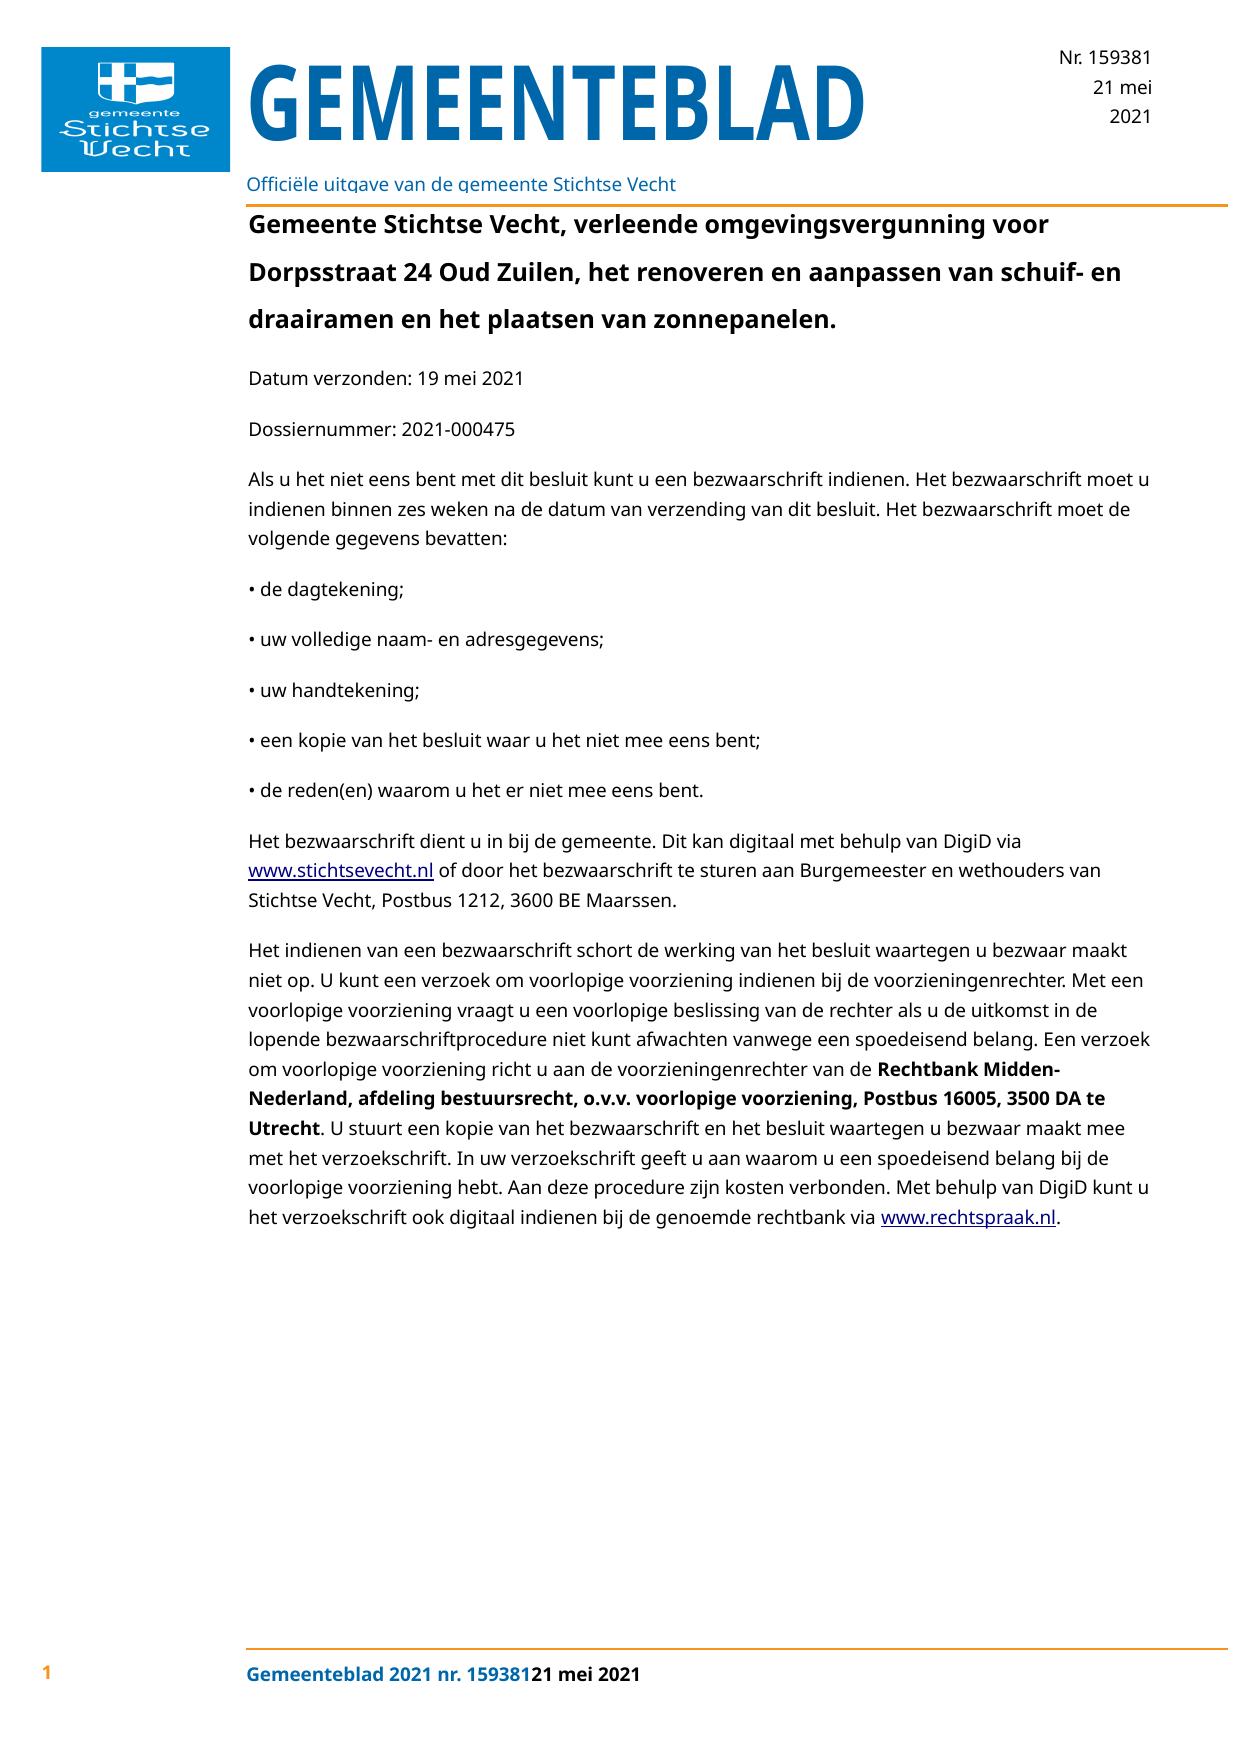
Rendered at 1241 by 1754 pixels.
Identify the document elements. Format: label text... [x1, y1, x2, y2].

text • uw handtekening; [248, 677, 1152, 702]
text • de reden(en) waarom u het er niet mee eens bent. [248, 778, 1152, 803]
text Als u het niet eens bent met dit besluit kunt u een bezwaarschrift indienen. Het bezwaarschrift moet u indienen binnen zes weken na de datum van verzending van dit besluit. Het bezwaarschrift moet de volgende gegevens bevatten: [248, 466, 1152, 551]
text • uw volledige naam- en adresgegevens; [248, 626, 1152, 652]
picture [99, 63, 135, 101]
text • een kopie van het besluit waar u het niet mee eens bent; [248, 727, 1152, 753]
text Het indienen van een bezwaarschrift schort de werking van het besluit waartegen u bezwaar maakt niet op. U kunt een verzoek om voorlopige voorziening indienen bij de voorzieningenrechter. Met een voorlopige voorziening vraagt u een voorlopige beslissing van de rechter als u de uitkomst in de lopende bezwaarschriftprocedure niet kunt afwachten vanwege een spoedeisend belang. Een verzoek om voorlopige voorziening richt u aan de voorzieningenrechter van de Rechtbank Midden-Nederland, afdeling bestuursrecht, o.v.v. voorlopige voorziening, Postbus 16005, 3500 DA te Utrecht. U stuurt een kopie van het bezwaarschrift en het besluit waartegen u bezwaar maakt mee met het verzoekschrift. In uw verzoekschrift geeft u aan waarom u een spoedeisend belang bij de voorlopige voorziening hebt. Aan deze procedure zijn kosten verbonden. Met behulp van DigiD kunt u het verzoekschrift ook digitaal indienen bij de genoemde rechtbank via www.rechtspraak.nl. [248, 938, 1152, 1229]
picture [137, 63, 174, 103]
text • de dagtekening; [248, 576, 1152, 602]
text Het bezwaarschrift dient u in bij de gemeente. Dit kan digitaal met behulp van DigiD via www.stichtsevecht.nl of door het bezwaarschrift te sturen aan Burgemeester en wethouders van Stichtse Vecht, Postbus 1212, 3600 BE Maarssen. [248, 828, 1152, 913]
text Datum verzonden: 19 mei 2021 [248, 366, 1152, 391]
text Gemeente Stichtse Vecht, verleende omgevingsvergunning voor Dorpsstraat 24 Oud Zuilen, het renoveren en aanpassen van schuif- en draairamen en het plaatsen van zonnepanelen. [248, 207, 1152, 336]
text Dossiernummer: 2021-000475 [248, 416, 1152, 442]
